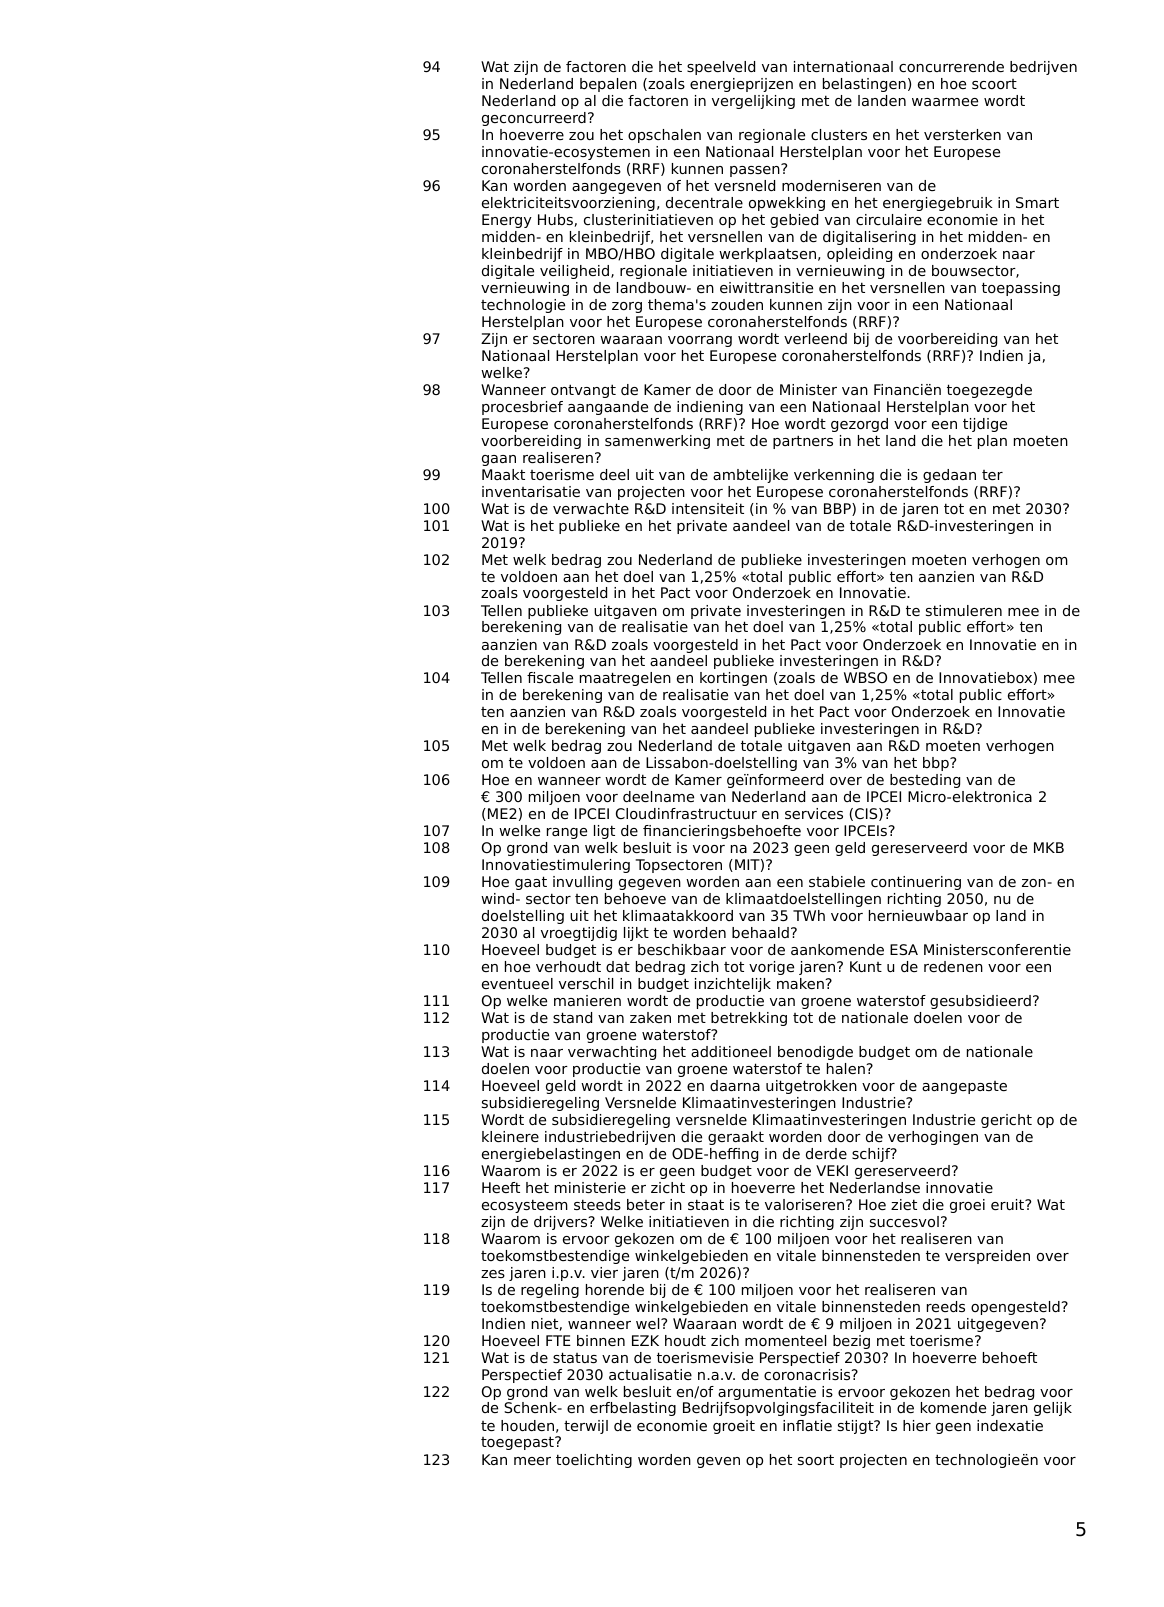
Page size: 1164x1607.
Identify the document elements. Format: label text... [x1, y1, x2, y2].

table_cell 123 [422, 1451, 475, 1468]
table_cell 119 [422, 1282, 475, 1332]
table_cell 121 [422, 1350, 475, 1383]
table_cell Wat is de stand van zaken met betrekking tot de nationale doelen voor de productie van groene waterstof? [475, 1010, 1087, 1044]
table_cell 96 [422, 178, 475, 331]
table_cell 112 [422, 1010, 475, 1044]
table_cell 104 [422, 670, 475, 738]
table_cell Hoe gaat invulling gegeven worden aan een stabiele continuering van de zon- en wind- sector ten behoeve van de klimaatdoelstellingen richting 2050, nu de doelstelling uit het klimaatakkoord van 35 TWh voor hernieuwbaar op land in 2030 al vroegtijdig lijkt te worden behaald? [475, 874, 1087, 942]
table_cell 114 [422, 1078, 475, 1112]
table_cell Waarom is er 2022 is er geen budget voor de VEKI gereserveerd? [475, 1163, 1087, 1180]
table_cell 115 [422, 1112, 475, 1163]
table_cell Op welke manieren wordt de productie van groene waterstof gesubsidieerd? [475, 993, 1087, 1010]
table_cell 111 [422, 993, 475, 1010]
table_cell Hoeveel FTE binnen EZK houdt zich momenteel bezig met toerisme? [475, 1333, 1087, 1349]
table_cell Met welk bedrag zou Nederland de publieke investeringen moeten verhogen om te voldoen aan het doel van 1,25% «total public effort» ten aanzien van R&D zoals voorgesteld in het Pact voor Onderzoek en Innovatie. [475, 551, 1087, 602]
table_cell 105 [422, 738, 475, 772]
table_cell Hoe en wanneer wordt de Kamer geïnformeerd over de besteding van de € 300 miljoen voor deelname van Nederland aan de IPCEI Micro-elektronica 2 (ME2) en de IPCEI Cloudinfrastructuur en services (CIS)? [475, 772, 1087, 823]
table_cell Hoeveel budget is er beschikbaar voor de aankomende ESA Ministersconferentie en hoe verhoudt dat bedrag zich tot vorige jaren? Kunt u de redenen voor een eventueel verschil in budget inzichtelijk maken? [475, 942, 1087, 993]
table_cell 118 [422, 1231, 475, 1282]
table_cell 101 [422, 518, 475, 551]
table_cell Maakt toerisme deel uit van de ambtelijke verkenning die is gedaan ter inventarisatie van projecten voor het Europese coronaherstelfonds (RRF)? [475, 467, 1087, 501]
table_cell 107 [422, 823, 475, 840]
table_cell 108 [422, 840, 475, 874]
table_cell 102 [422, 551, 475, 602]
table_cell Is de regeling horende bij de € 100 miljoen voor het realiseren van toekomstbestendige winkelgebieden en vitale binnensteden reeds opengesteld? Indien niet, wanneer wel? Waaraan wordt de € 9 miljoen in 2021 uitgegeven? [475, 1282, 1087, 1332]
table_cell 94 [422, 59, 475, 127]
table_cell Kan worden aangegeven of het versneld moderniseren van de elektriciteitsvoorziening, decentrale opwekking en het energiegebruik in Smart Energy Hubs, clusterinitiatieven op het gebied van circulaire economie in het midden- en kleinbedrijf, het versnellen van de digitalisering in het midden- en kleinbedrijf in MBO/HBO digitale werkplaatsen, opleiding en onderzoek naar digitale veiligheid, regionale initiatieven in vernieuwing in de bouwsector, vernieuwing in de landbouw- en eiwittransitie en het versnellen van toepassing technologie in de zorg thema's zouden kunnen zijn voor in een Nationaal Herstelplan voor het Europese coronaherstelfonds (RRF)? [475, 178, 1087, 331]
table_cell 120 [422, 1333, 475, 1349]
table_cell Wat zijn de factoren die het speelveld van internationaal concurrerende bedrijven in Nederland bepalen (zoals energieprijzen en belastingen) en hoe scoort Nederland op al die factoren in vergelijking met de landen waarmee wordt geconcurreerd? [475, 59, 1087, 127]
table_cell Zijn er sectoren waaraan voorrang wordt verleend bij de voorbereiding van het Nationaal Herstelplan voor het Europese coronaherstelfonds (RRF)? Indien ja, welke? [475, 331, 1087, 382]
table_cell Wanneer ontvangt de Kamer de door de Minister van Financiën toegezegde procesbrief aangaande de indiening van een Nationaal Herstelplan voor het Europese coronaherstelfonds (RRF)? Hoe wordt gezorgd voor een tijdige voorbereiding in samenwerking met de partners in het land die het plan moeten gaan realiseren? [475, 382, 1087, 467]
table_cell Wat is de verwachte R&D intensiteit (in % van BBP) in de jaren tot en met 2030? [475, 501, 1087, 517]
table_cell Met welk bedrag zou Nederland de totale uitgaven aan R&D moeten verhogen om te voldoen aan de Lissabon-doelstelling van 3% van het bbp? [475, 738, 1087, 772]
table_cell Op grond van welk besluit en/of argumentatie is ervoor gekozen het bedrag voor de Schenk- en erfbelasting Bedrijfsopvolgingsfaciliteit in de komende jaren gelijk te houden, terwijl de economie groeit en inflatie stijgt? Is hier geen indexatie toegepast? [475, 1384, 1087, 1451]
table_cell Hoeveel geld wordt in 2022 en daarna uitgetrokken voor de aangepaste subsidieregeling Versnelde Klimaatinvesteringen Industrie? [475, 1078, 1087, 1112]
table_cell 95 [422, 127, 475, 178]
table_cell Wat is de status van de toerismevisie Perspectief 2030? In hoeverre behoeft Perspectief 2030 actualisatie n.a.v. de coronacrisis? [475, 1350, 1087, 1383]
table_cell 109 [422, 874, 475, 942]
table_cell In welke range ligt de financieringsbehoefte voor IPCEIs? [475, 823, 1087, 840]
table_cell 99 [422, 467, 475, 501]
table_cell Kan meer toelichting worden geven op het soort projecten en technologieën voor [475, 1451, 1087, 1468]
table_cell 122 [422, 1384, 475, 1451]
table_cell Wordt de subsidieregeling versnelde Klimaatinvesteringen Industrie gericht op de kleinere industriebedrijven die geraakt worden door de verhogingen van de energiebelastingen en de ODE-heffing in de derde schijf? [475, 1112, 1087, 1163]
table_cell Waarom is ervoor gekozen om de € 100 miljoen voor het realiseren van toekomstbestendige winkelgebieden en vitale binnensteden te verspreiden over zes jaren i.p.v. vier jaren (t/m 2026)? [475, 1231, 1087, 1282]
table_cell 106 [422, 772, 475, 823]
table_cell Heeft het ministerie er zicht op in hoeverre het Nederlandse innovatie ecosysteem steeds beter in staat is te valoriseren? Hoe ziet die groei eruit? Wat zijn de drijvers? Welke initiatieven in die richting zijn succesvol? [475, 1180, 1087, 1231]
table_cell 113 [422, 1044, 475, 1078]
table_cell Wat is het publieke en het private aandeel van de totale R&D-investeringen in 2019? [475, 518, 1087, 551]
table_cell 103 [422, 603, 475, 670]
table_cell Tellen fiscale maatregelen en kortingen (zoals de WBSO en de Innovatiebox) mee in de berekening van de realisatie van het doel van 1,25% «total public effort» ten aanzien van R&D zoals voorgesteld in het Pact voor Onderzoek en Innovatie en in de berekening van het aandeel publieke investeringen in R&D? [475, 670, 1087, 738]
table_cell 117 [422, 1180, 475, 1231]
table_cell Tellen publieke uitgaven om private investeringen in R&D te stimuleren mee in de berekening van de realisatie van het doel van 1,25% «total public effort» ten aanzien van R&D zoals voorgesteld in het Pact voor Onderzoek en Innovatie en in de berekening van het aandeel publieke investeringen in R&D? [475, 603, 1087, 670]
table_cell 98 [422, 382, 475, 467]
table_cell 97 [422, 331, 475, 382]
table_cell Op grond van welk besluit is voor na 2023 geen geld gereserveerd voor de MKB Innovatiestimulering Topsectoren (MIT)? [475, 840, 1087, 874]
table_cell Wat is naar verwachting het additioneel benodigde budget om de nationale doelen voor productie van groene waterstof te halen? [475, 1044, 1087, 1078]
table_cell 110 [422, 942, 475, 993]
table_cell 116 [422, 1163, 475, 1180]
table_cell In hoeverre zou het opschalen van regionale clusters en het versterken van innovatie-ecosystemen in een Nationaal Herstelplan voor het Europese coronaherstelfonds (RRF) kunnen passen? [475, 127, 1087, 178]
table_cell 100 [422, 501, 475, 517]
